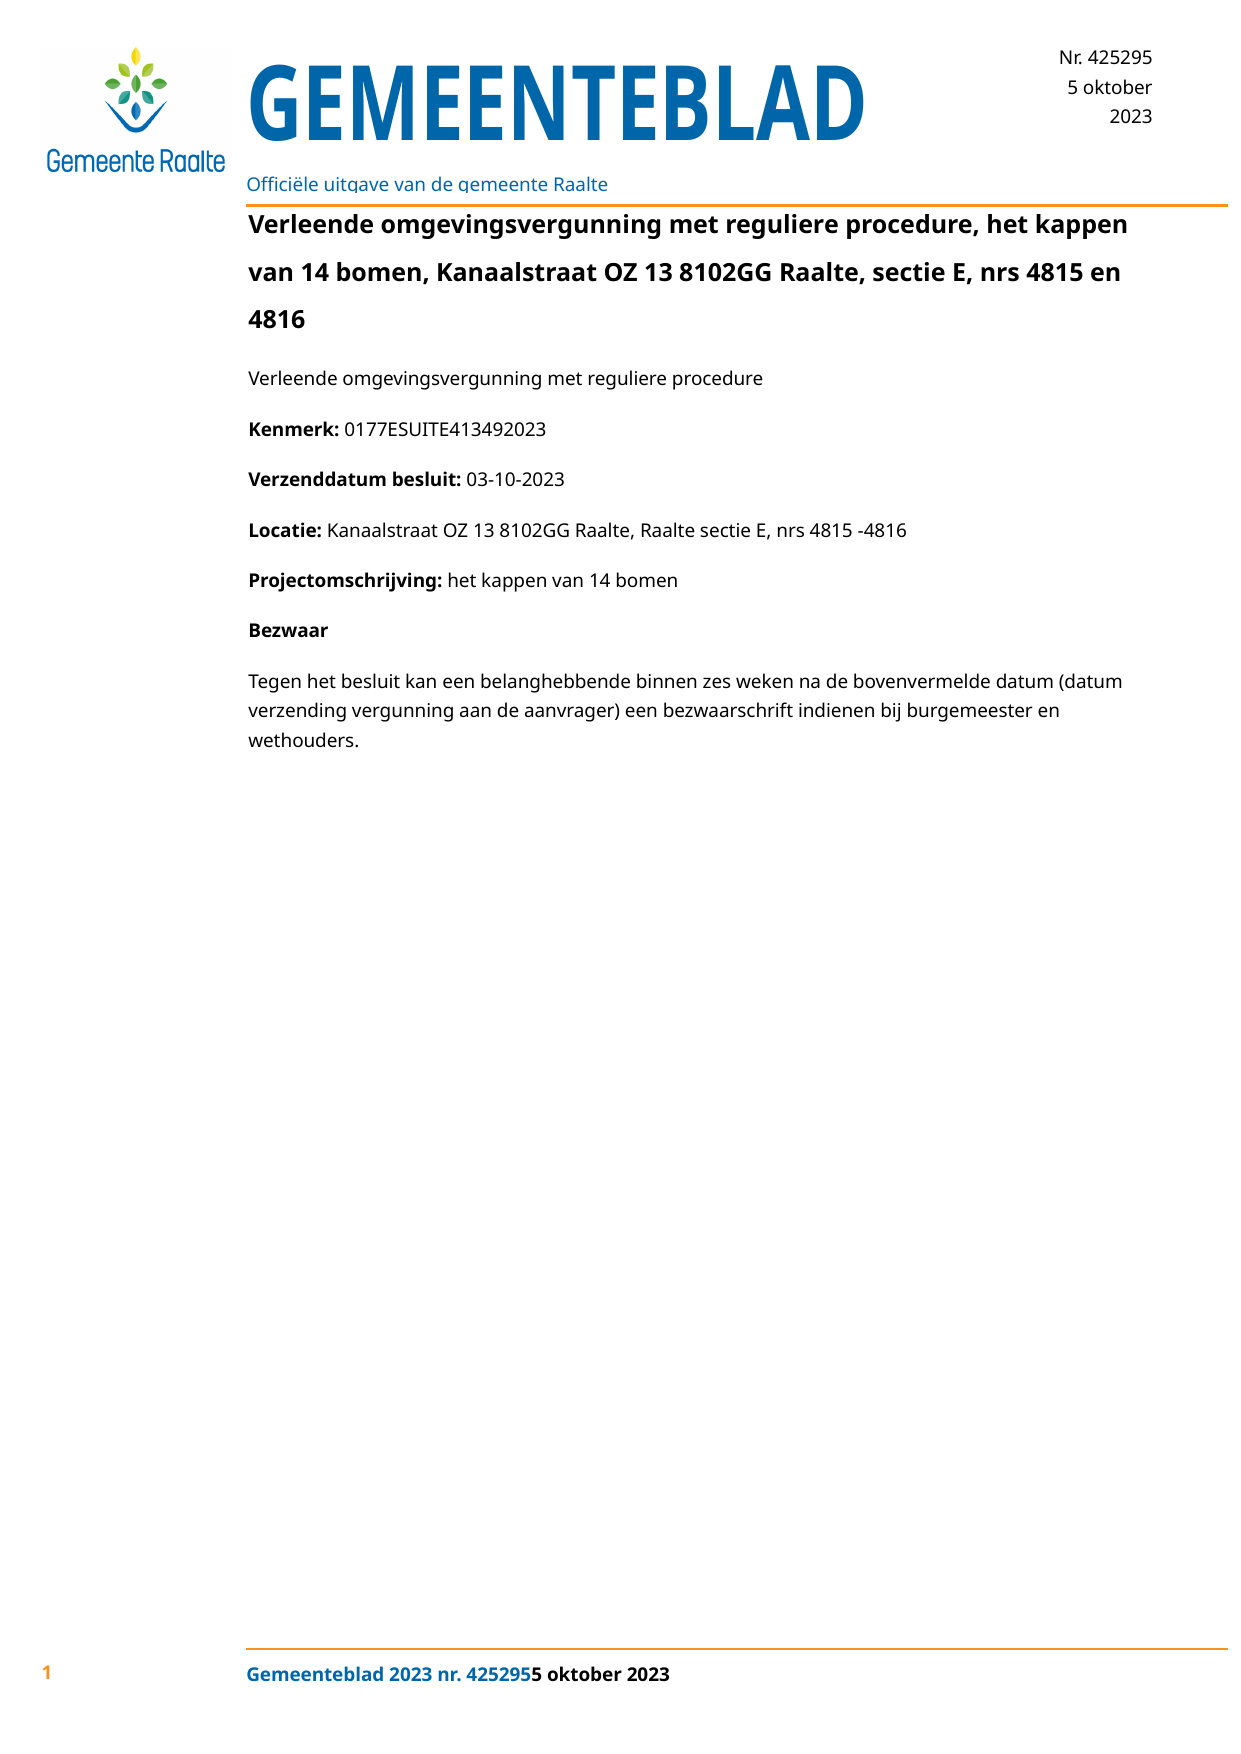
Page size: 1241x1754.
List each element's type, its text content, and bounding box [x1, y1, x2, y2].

text Verleende omgevingsvergunning met reguliere procedure [248, 366, 1152, 391]
text Tegen het besluit kan een belanghebbende binnen zes weken na de bovenvermelde datum (datum verzending vergunning aan de aanvrager) een bezwaarschrift indienen bij burgemeester en wethouders. [248, 668, 1152, 753]
text Locatie: Kanaalstraat OZ 13 8102GG Raalte, Raalte sectie E, nrs 4815 -4816 [248, 517, 1152, 542]
text Bezwaar [248, 618, 1152, 643]
text Kenmerk: 0177ESUITE413492023 [248, 416, 1152, 442]
picture [41, 47, 231, 172]
text Projectomschrijving: het kappen van 14 bomen [248, 567, 1152, 593]
text Verleende omgevingsvergunning met reguliere procedure, het kappen van 14 bomen, Kanaalstraat OZ 13 8102GG Raalte, sectie E, nrs 4815 en 4816 [248, 207, 1152, 336]
text Verzenddatum besluit: 03-10-2023 [248, 466, 1152, 492]
